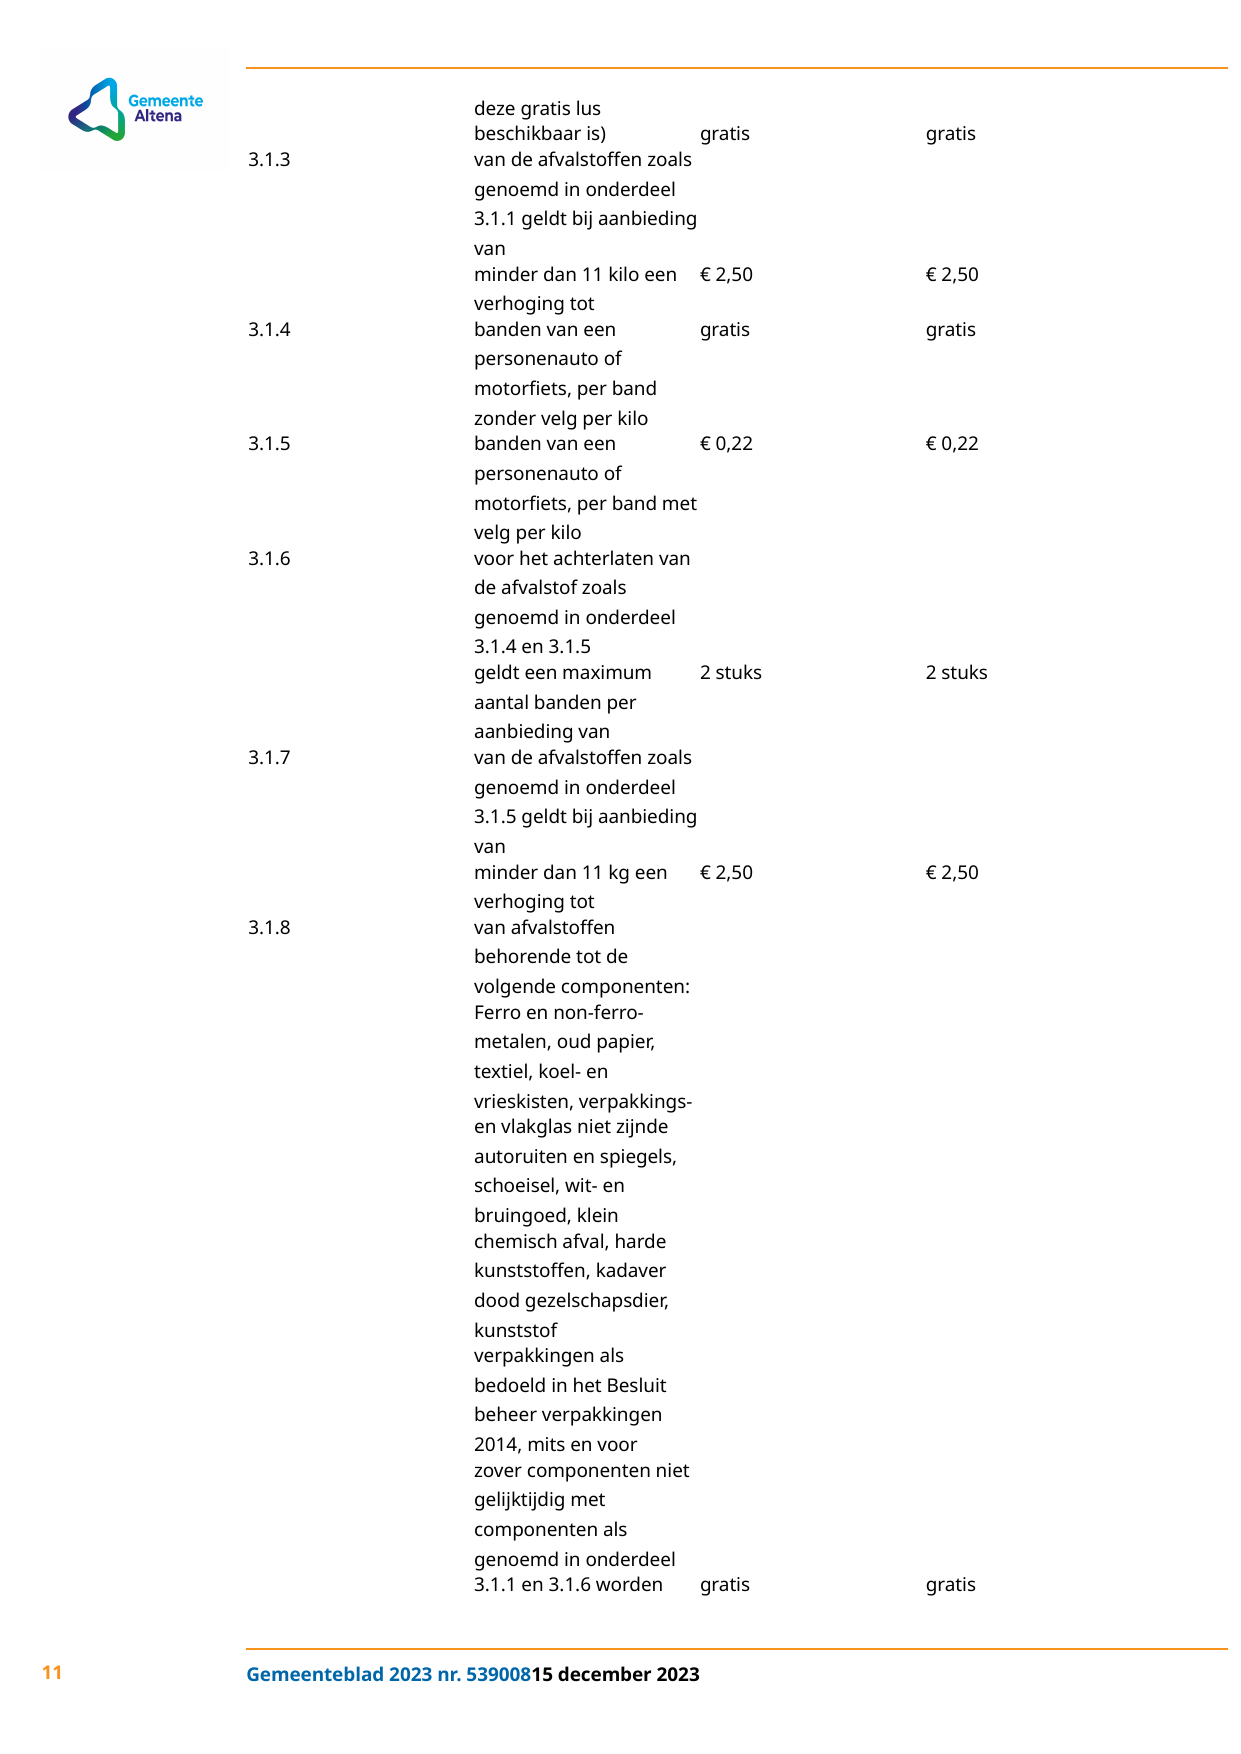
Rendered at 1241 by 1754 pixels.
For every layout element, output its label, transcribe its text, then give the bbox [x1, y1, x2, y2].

table_cell [700, 1228, 926, 1342]
table_cell [248, 1228, 474, 1342]
table_cell geldt een maximum aantal banden per aanbieding van [474, 660, 700, 744]
table_cell Ferro en non-ferro-metalen, oud papier, textiel, koel- en vrieskisten, verpakkings- [474, 999, 700, 1113]
table_cell 2 stuks [700, 660, 926, 744]
table_cell gratis [926, 121, 1152, 146]
table_cell [700, 1457, 926, 1571]
table_cell [926, 1343, 1152, 1457]
table_cell [926, 744, 1152, 859]
table_cell gratis [926, 316, 1152, 431]
table_cell van afvalstoffen behorende tot de volgende componenten: [474, 914, 700, 999]
table_cell [926, 545, 1152, 659]
table_cell gratis [700, 121, 926, 146]
table_cell [248, 95, 474, 121]
table_cell van de afvalstoffen zoals genoemd in onderdeel 3.1.1 geldt bij aanbieding van [474, 146, 700, 261]
table_cell gratis [700, 1571, 926, 1597]
table_cell [926, 1114, 1152, 1228]
table_cell [700, 999, 926, 1113]
table_cell chemisch afval, harde kunststoffen, kadaver dood gezelschapsdier, kunststof [474, 1228, 700, 1342]
table_cell [926, 999, 1152, 1113]
table_cell € 2,50 [926, 859, 1152, 914]
table_cell en vlakglas niet zijnde autoruiten en spiegels, schoeisel, wit- en bruingoed, klein [474, 1114, 700, 1228]
table_cell [700, 914, 926, 999]
table_cell verpakkingen als bedoeld in het Besluit beheer verpakkingen 2014, mits en voor [474, 1343, 700, 1457]
table_cell [248, 1343, 474, 1457]
table_cell [248, 660, 474, 744]
table_cell € 2,50 [700, 859, 926, 914]
picture [41, 47, 231, 172]
table_cell 3.1.1 en 3.1.6 worden [474, 1571, 700, 1597]
table_cell [926, 1457, 1152, 1571]
table_cell [700, 1343, 926, 1457]
table_cell [248, 121, 474, 146]
table_cell banden van een personenauto of motorfiets, per band zonder velg per kilo [474, 316, 700, 431]
table_cell 3.1.3 [248, 146, 474, 261]
table_cell [926, 146, 1152, 261]
table_cell deze gratis lus [474, 95, 700, 121]
table_cell 3.1.8 [248, 914, 474, 999]
table_cell [248, 1114, 474, 1228]
table_cell [248, 859, 474, 914]
table_cell 2 stuks [926, 660, 1152, 744]
table_cell beschikbaar is) [474, 121, 700, 146]
table_cell € 0,22 [700, 431, 926, 545]
table_cell minder dan 11 kg een verhoging tot [474, 859, 700, 914]
table_cell minder dan 11 kilo een verhoging tot [474, 261, 700, 316]
table_cell van de afvalstoffen zoals genoemd in onderdeel 3.1.5 geldt bij aanbieding van [474, 744, 700, 859]
table_cell [926, 1228, 1152, 1342]
table_cell € 2,50 [926, 261, 1152, 316]
table_cell 3.1.7 [248, 744, 474, 859]
table_cell banden van een personenauto of motorfiets, per band met velg per kilo [474, 431, 700, 545]
table_cell [700, 95, 926, 121]
table_cell [248, 1571, 474, 1597]
table_cell [926, 914, 1152, 999]
table_cell [248, 1457, 474, 1571]
table_cell [700, 146, 926, 261]
table_cell [700, 545, 926, 659]
table_cell voor het achterlaten van de afvalstof zoals genoemd in onderdeel 3.1.4 en 3.1.5 [474, 545, 700, 659]
table_cell [248, 261, 474, 316]
table_cell [248, 999, 474, 1113]
table_cell 3.1.5 [248, 431, 474, 545]
table_cell € 2,50 [700, 261, 926, 316]
table_cell € 0,22 [926, 431, 1152, 545]
table_cell [700, 744, 926, 859]
table_cell gratis [700, 316, 926, 431]
table_cell 3.1.4 [248, 316, 474, 431]
table_cell [700, 1114, 926, 1228]
table_cell 3.1.6 [248, 545, 474, 659]
table_cell zover componenten niet gelijktijdig met componenten als genoemd in onderdeel [474, 1457, 700, 1571]
table_cell gratis [926, 1571, 1152, 1597]
table_cell [926, 95, 1152, 121]
